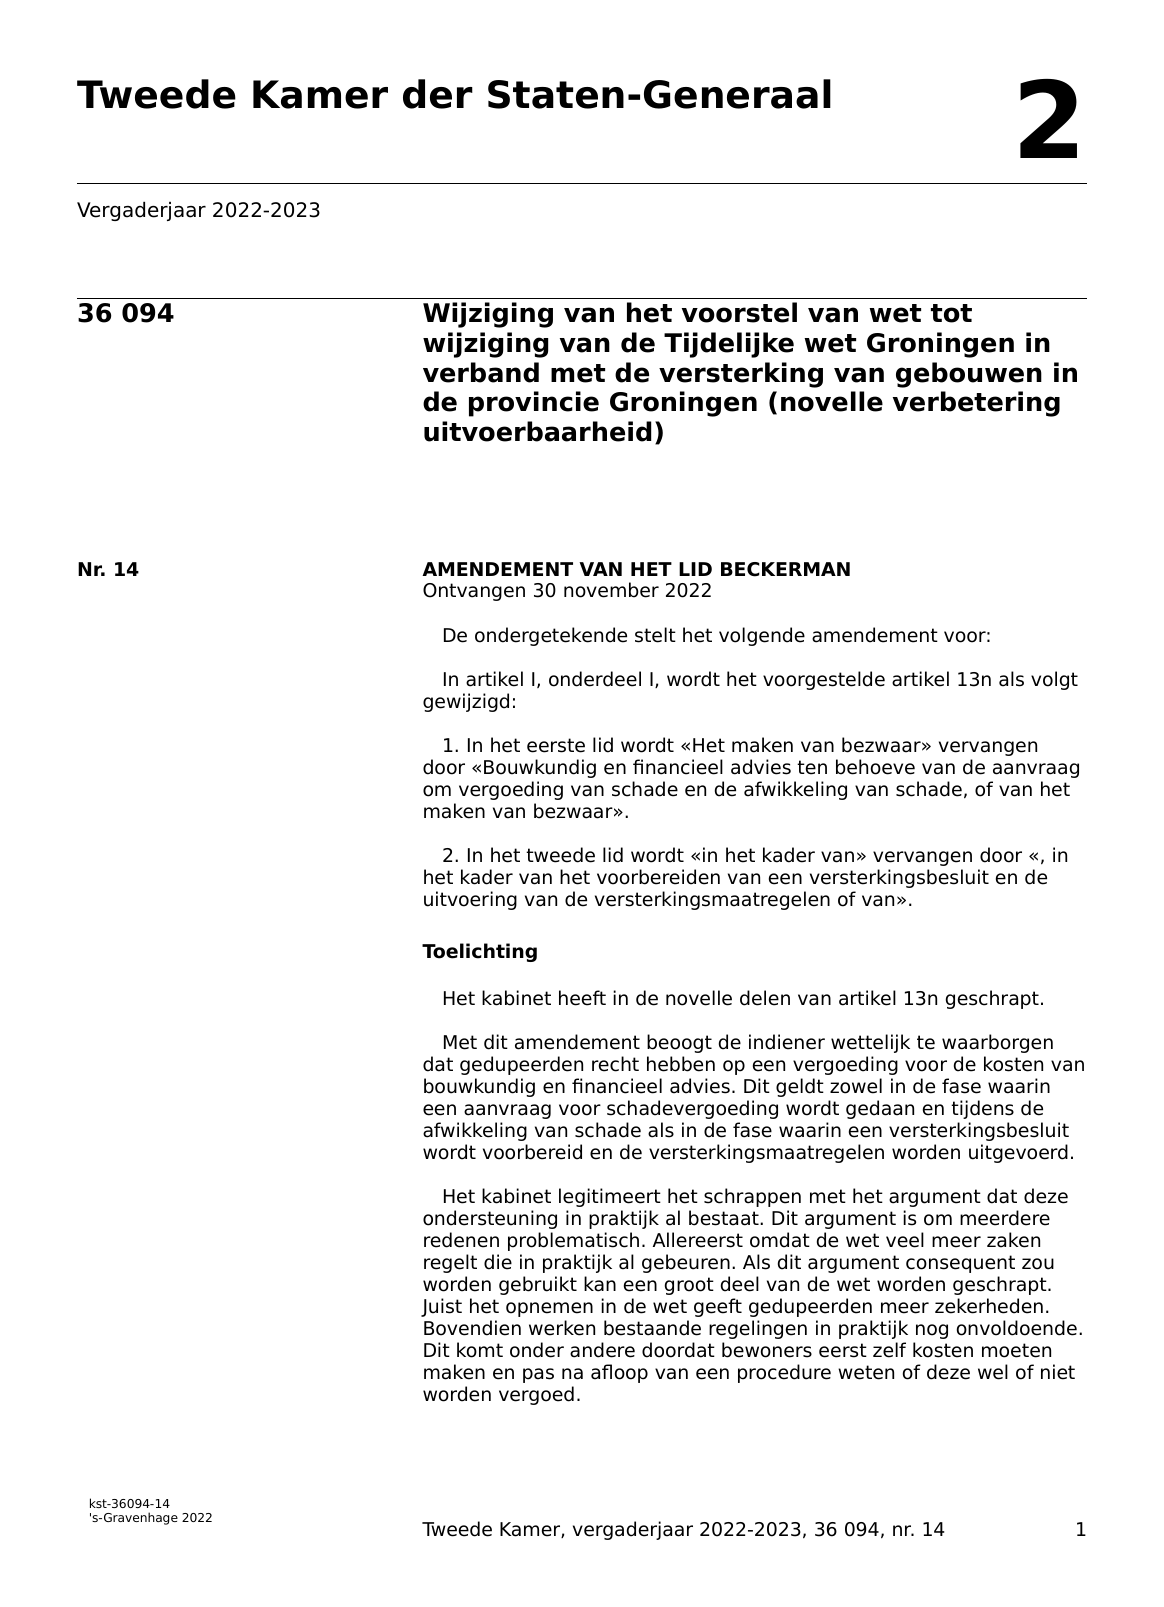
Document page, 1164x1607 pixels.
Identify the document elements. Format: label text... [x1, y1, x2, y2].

text Het kabinet legitimeert het schrappen met het argument dat deze ondersteuning in praktijk al bestaat. Dit argument is om meerdere redenen problematisch. Allereerst omdat de wet veel meer zaken regelt die in praktijk al gebeuren. Als dit argument consequent zou worden gebruikt kan een groot deel van de wet worden geschrapt. Juist het opnemen in de wet geeft gedupeerden meer zekerheden. Bovendien werken bestaande regelingen in praktijk nog onvoldoende. Dit komt onder andere doordat bewoners eerst zelf kosten moeten maken en pas na afloop van een procedure weten of deze wel of niet worden vergoed. [422, 1186, 1087, 1406]
text Ontvangen 30 november 2022 [422, 580, 1087, 602]
text kst-36094-14 [88, 1497, 323, 1511]
table_header Tweede Kamer der Staten-Generaal [77, 59, 886, 183]
text 's-Gravenhage 2022 [88, 1511, 323, 1525]
table_cell Vergaderjaar 2022-2023 [77, 184, 1087, 298]
text 1. In het eerste lid wordt «Het maken van bezwaar» vervangen door «Bouwkundig en financieel advies ten behoeve van de aanvraag om vergoeding van schade en de afwikkeling van schade, of van het maken van bezwaar». [422, 735, 1087, 823]
text Het kabinet heeft in de novelle delen van artikel 13n geschrapt. [422, 988, 1087, 1010]
text 2. In het tweede lid wordt «in het kader van» vervangen door «, in het kader van het voorbereiden van een versterkingsbesluit en de uitvoering van de versterkingsmaatregelen of van». [422, 845, 1087, 911]
text Met dit amendement beoogt de indiener wettelijk te waarborgen dat gedupeerden recht hebben op een vergoeding voor de kosten van bouwkundig en financieel advies. Dit geldt zowel in de fase waarin een aanvraag voor schadevergoeding wordt gedaan en tijdens de afwikkeling van schade als in de fase waarin een versterkingsbesluit wordt voorbereid en de versterkingsmaatregelen worden uitgevoerd. [422, 1032, 1087, 1164]
text De ondergetekende stelt het volgende amendement voor: [422, 624, 1087, 647]
subtitle 36 094 Wijziging van het voorstel van wet tot wijziging van de Tijdelijke wet Groningen in verband met de versterking van gebouwen in de provincie Groningen (novelle verbetering uitvoerbaarheid) [77, 299, 1087, 447]
subtitle Toelichting [422, 941, 1087, 963]
table_header 2 [886, 59, 1087, 183]
text In artikel I, onderdeel I, wordt het voorgestelde artikel 13n als volgt gewijzigd: [422, 669, 1087, 713]
subtitle Nr. 14 AMENDEMENT VAN HET LID BECKERMAN [77, 558, 1087, 580]
